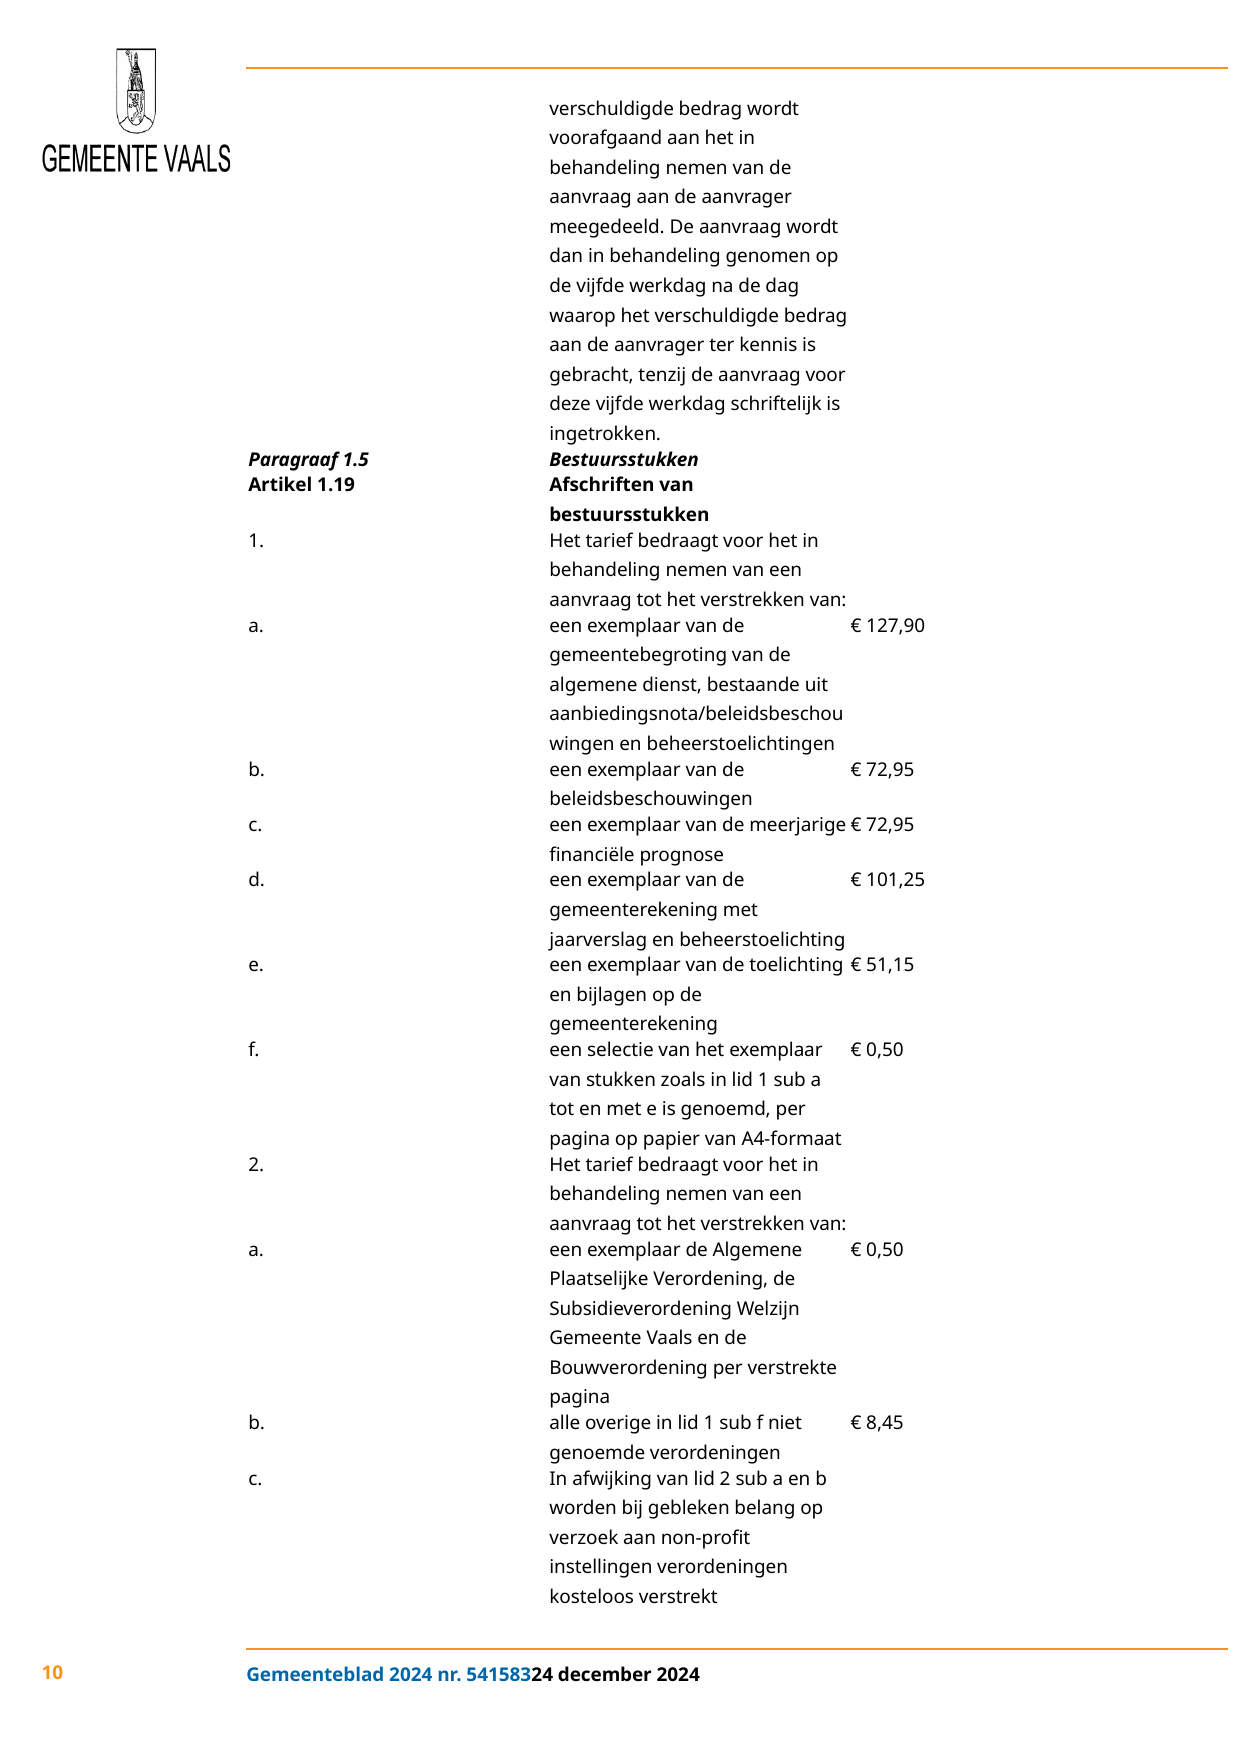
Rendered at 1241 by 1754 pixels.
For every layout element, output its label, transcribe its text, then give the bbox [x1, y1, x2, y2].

table_cell een exemplaar van de beleidsbeschouwingen [549, 756, 850, 811]
table_cell € 101,25 [850, 867, 1152, 951]
table_cell een exemplaar van de gemeentebegroting van de algemene dienst, bestaande uit aanbiedingsnota/beleidsbeschouwingen en beheerstoelichtingen [549, 612, 850, 756]
table_cell een exemplaar van de toelichting en bijlagen op de gemeenterekening [549, 951, 850, 1036]
table_cell In afwijking van lid 2 sub a en b worden bij gebleken belang op verzoek aan non-profit instellingen verordeningen kosteloos verstrekt [549, 1465, 850, 1609]
table_cell een exemplaar van de gemeenterekening met jaarverslag en beheerstoelichting [549, 867, 850, 951]
table_cell Het tarief bedraagt voor het in behandeling nemen van een aanvraag tot het verstrekken van: [549, 527, 850, 612]
table_cell € 51,15 [850, 951, 1152, 1036]
picture [41, 47, 231, 172]
table_cell [850, 1151, 1152, 1236]
table_cell c. [248, 811, 549, 867]
table_cell 2. [248, 1151, 549, 1236]
table_cell [248, 95, 549, 446]
table_cell e. [248, 951, 549, 1036]
table_cell [850, 472, 1152, 527]
table_cell b. [248, 756, 549, 811]
table_cell b. [248, 1409, 549, 1465]
table_cell c. [248, 1465, 549, 1609]
table_cell f. [248, 1036, 549, 1151]
table_cell € 8,45 [850, 1409, 1152, 1465]
table_cell a. [248, 612, 549, 756]
table_cell € 72,95 [850, 756, 1152, 811]
table_cell 1. [248, 527, 549, 612]
table_cell € 0,50 [850, 1236, 1152, 1409]
table_cell [850, 95, 1152, 446]
table_cell een exemplaar de Algemene Plaatselijke Verordening, de Subsidieverordening Welzijn Gemeente Vaals en de Bouwverordening per verstrekte pagina [549, 1236, 850, 1409]
table_cell d. [248, 867, 549, 951]
table_cell Afschriften van bestuursstukken [549, 472, 850, 527]
table_cell € 72,95 [850, 811, 1152, 867]
table_cell verschuldigde bedrag wordt voorafgaand aan het in behandeling nemen van de aanvraag aan de aanvrager meegedeeld. De aanvraag wordt dan in behandeling genomen op de vijfde werkdag na de dag waarop het verschuldigde bedrag aan de aanvrager ter kennis is gebracht, tenzij de aanvraag voor deze vijfde werkdag schriftelijk is ingetrokken. [549, 95, 850, 446]
table_cell Het tarief bedraagt voor het in behandeling nemen van een aanvraag tot het verstrekken van: [549, 1151, 850, 1236]
table_cell alle overige in lid 1 sub f niet genoemde verordeningen [549, 1409, 850, 1465]
table_cell Bestuursstukken [549, 446, 850, 472]
table_cell € 127,90 [850, 612, 1152, 756]
table_cell Artikel 1.19 [248, 472, 549, 527]
table_cell een selectie van het exemplaar van stukken zoals in lid 1 sub a tot en met e is genoemd, per pagina op papier van A4-formaat [549, 1036, 850, 1151]
table_cell een exemplaar van de meerjarige financiële prognose [549, 811, 850, 867]
table_cell [850, 446, 1152, 472]
table_cell [850, 527, 1152, 612]
table_cell € 0,50 [850, 1036, 1152, 1151]
table_cell a. [248, 1236, 549, 1409]
table_cell [850, 1465, 1152, 1609]
table_cell Paragraaf 1.5 [248, 446, 549, 472]
